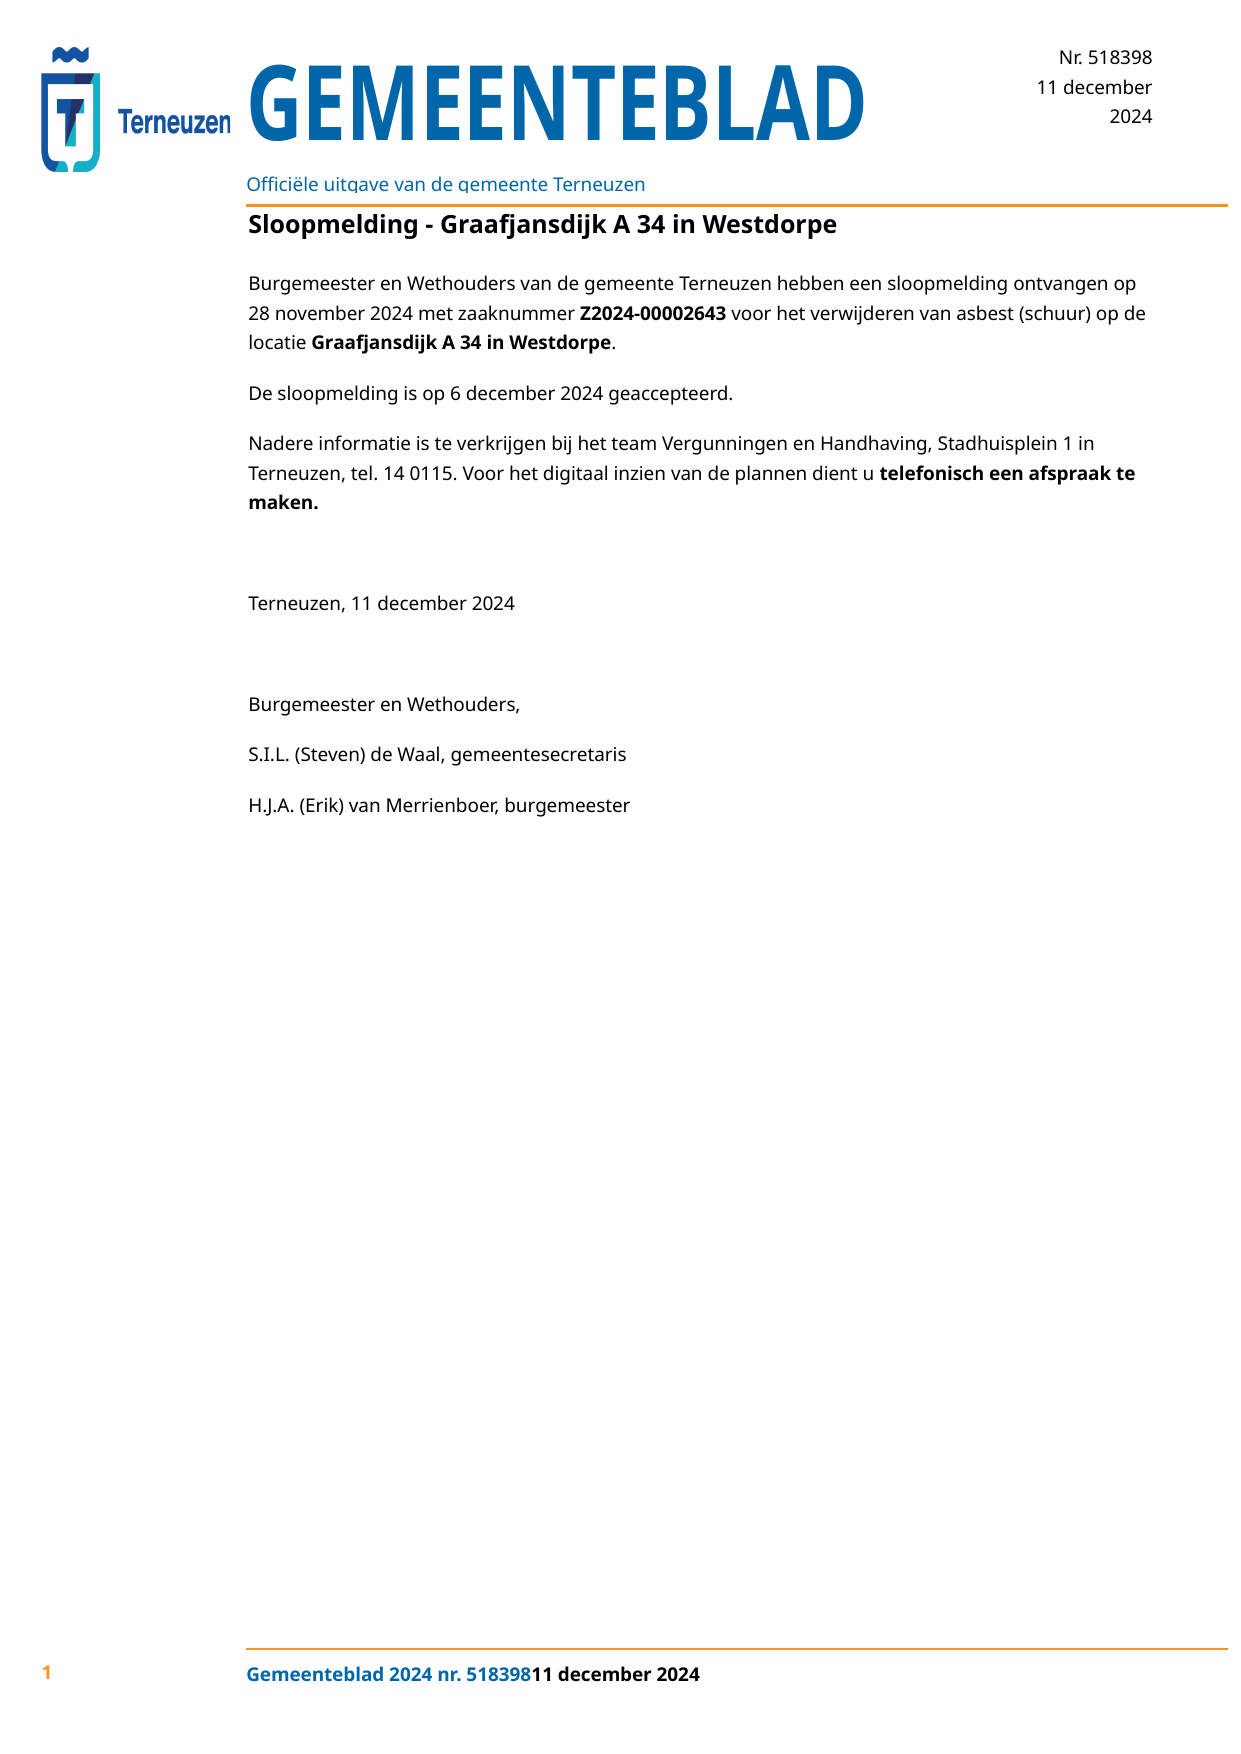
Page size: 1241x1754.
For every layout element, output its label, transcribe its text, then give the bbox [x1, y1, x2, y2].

text Terneuzen, 11 december 2024 [248, 590, 1152, 616]
text Burgemeester en Wethouders, [248, 691, 1152, 717]
text Sloopmelding - Graafjansdijk A 34 in Westdorpe [248, 207, 1152, 241]
text Burgemeester en Wethouders van de gemeente Terneuzen hebben een sloopmelding ontvangen op 28 november 2024 met zaaknummer Z2024-00002643 voor het verwijderen van asbest (schuur) op de locatie Graafjansdijk A 34 in Westdorpe. [248, 270, 1152, 355]
text S.I.L. (Steven) de Waal, gemeentesecretaris [248, 742, 1152, 767]
picture [41, 47, 231, 172]
text H.J.A. (Erik) van Merrienboer, burgemeester [248, 792, 1152, 818]
text Nadere informatie is te verkrijgen bij het team Vergunningen en Handhaving, Stadhuisplein 1 in Terneuzen, tel. 14 0115. Voor het digitaal inzien van de plannen dient u telefonisch een afspraak te maken. [248, 430, 1152, 515]
text De sloopmelding is op 6 december 2024 geaccepteerd. [248, 380, 1152, 406]
